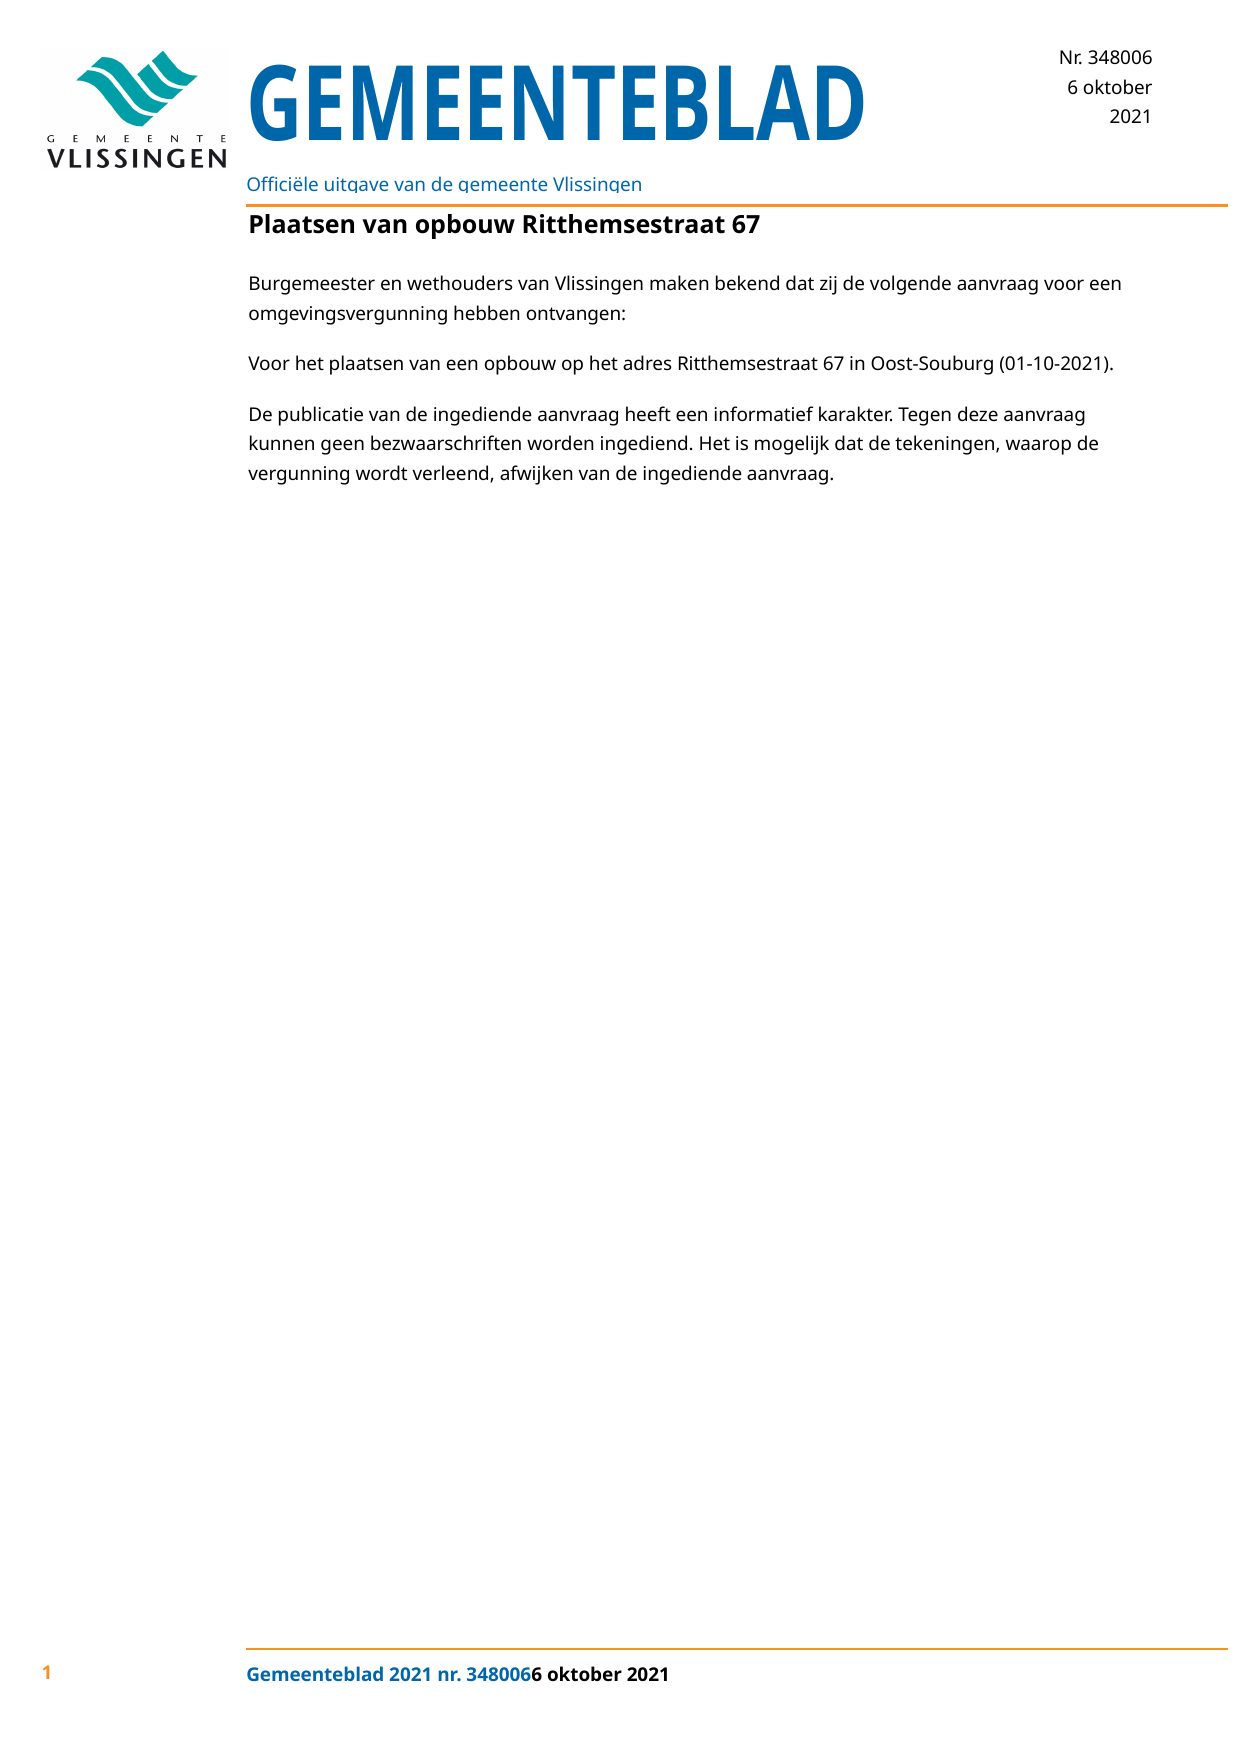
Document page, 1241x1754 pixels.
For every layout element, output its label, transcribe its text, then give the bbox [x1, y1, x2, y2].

text Voor het plaatsen van een opbouw op het adres Ritthemsestraat 67 in Oost-Souburg (01-10-2021). [248, 350, 1152, 376]
picture [41, 47, 231, 172]
text De publicatie van de ingediende aanvraag heeft een informatief karakter. Tegen deze aanvraag kunnen geen bezwaarschriften worden ingediend. Het is mogelijk dat de tekeningen, waarop de vergunning wordt verleend, afwijken van de ingediende aanvraag. [248, 401, 1152, 486]
text Plaatsen van opbouw Ritthemsestraat 67 [248, 207, 1152, 241]
text Burgemeester en wethouders van Vlissingen maken bekend dat zij de volgende aanvraag voor een omgevingsvergunning hebben ontvangen: [248, 270, 1152, 326]
